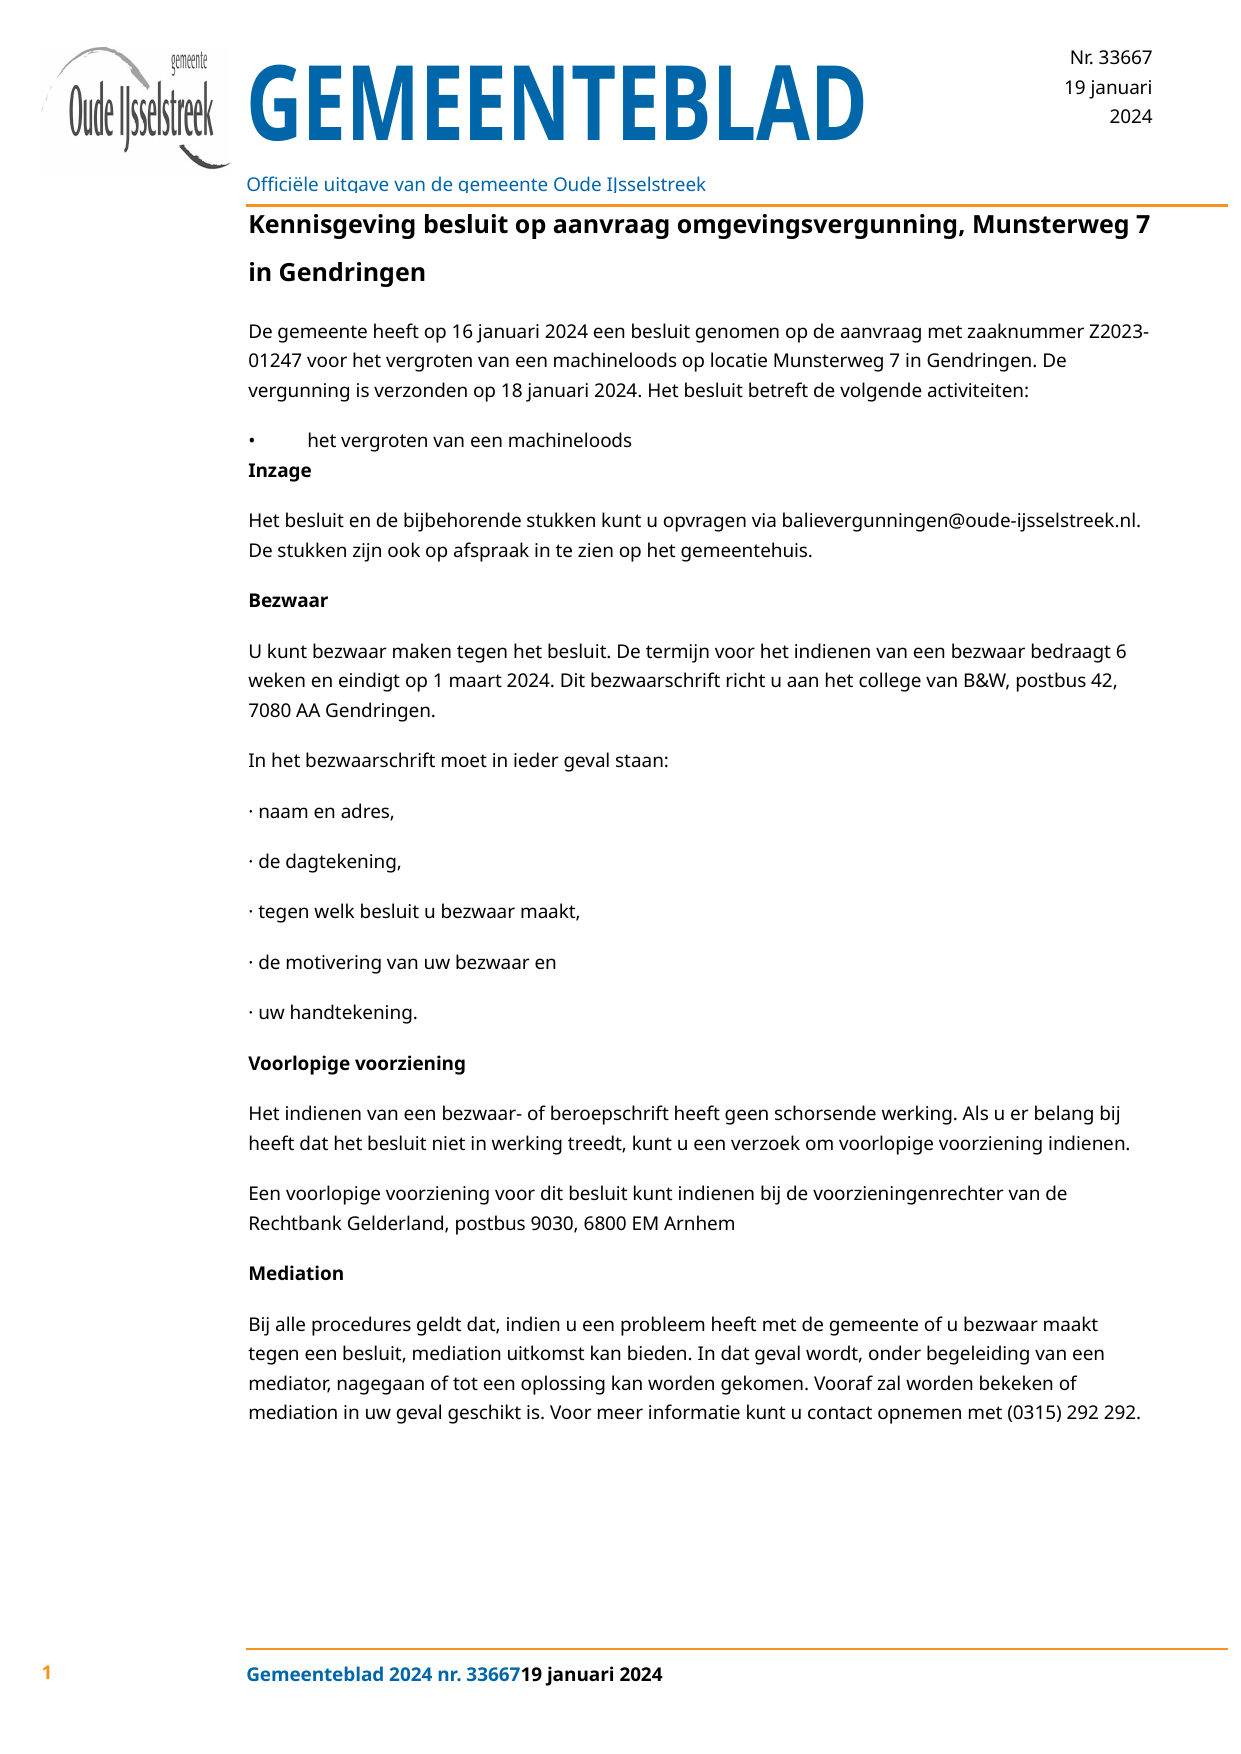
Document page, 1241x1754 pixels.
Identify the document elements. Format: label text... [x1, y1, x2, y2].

text · de motivering van uw bezwaar en [248, 949, 1152, 975]
text Voorlopige voorziening [248, 1050, 1152, 1076]
text Een voorlopige voorziening voor dit besluit kunt indienen bij de voorzieningenrechter van de Rechtbank Gelderland, postbus 9030, 6800 EM Arnhem [248, 1180, 1152, 1236]
text U kunt bezwaar maken tegen het besluit. De termijn voor het indienen van een bezwaar bedraagt 6 weken en eindigt op 1 maart 2024. Dit bezwaarschrift richt u aan het college van B&W, postbus 42, 7080 AA Gendringen. [248, 638, 1152, 723]
text Bezwaar [248, 587, 1152, 613]
text · uw handtekening. [248, 999, 1152, 1025]
list het vergroten van een machineloods [248, 427, 1152, 453]
text Kennisgeving besluit op aanvraag omgevingsvergunning, Munsterweg 7 in Gendringen [248, 207, 1152, 288]
text · de dagtekening, [248, 848, 1152, 874]
text Het indienen van een bezwaar- of beroepschrift heeft geen schorsende werking. Als u er belang bij heeft dat het besluit niet in werking treedt, kunt u een verzoek om voorlopige voorziening indienen. [248, 1100, 1152, 1156]
picture [41, 47, 231, 172]
text Het besluit en de bijbehorende stukken kunt u opvragen via balievergunningen@oude-ijsselstreek.nl. De stukken zijn ook op afspraak in te zien op het gemeentehuis. [248, 507, 1152, 563]
text · tegen welk besluit u bezwaar maakt, [248, 899, 1152, 924]
text De gemeente heeft op 16 januari 2024 een besluit genomen op de aanvraag met zaaknummer Z2023-01247 voor het vergroten van een machineloods op locatie Munsterweg 7 in Gendringen. De vergunning is verzonden op 18 januari 2024. Het besluit betreft de volgende activiteiten: [248, 318, 1152, 403]
text Mediation [248, 1260, 1152, 1286]
text · naam en adres, [248, 798, 1152, 824]
text In het bezwaarschrift moet in ieder geval staan: [248, 747, 1152, 773]
text Bij alle procedures geldt dat, indien u een probleem heeft met de gemeente of u bezwaar maakt tegen een besluit, mediation uitkomst kan bieden. In dat geval wordt, onder begeleiding van een mediator, nagegaan of tot een oplossing kan worden gekomen. Vooraf zal worden bekeken of mediation in uw geval geschikt is. Voor meer informatie kunt u contact opnemen met (0315) 292 292. [248, 1311, 1152, 1425]
text Inzage [248, 457, 1152, 483]
